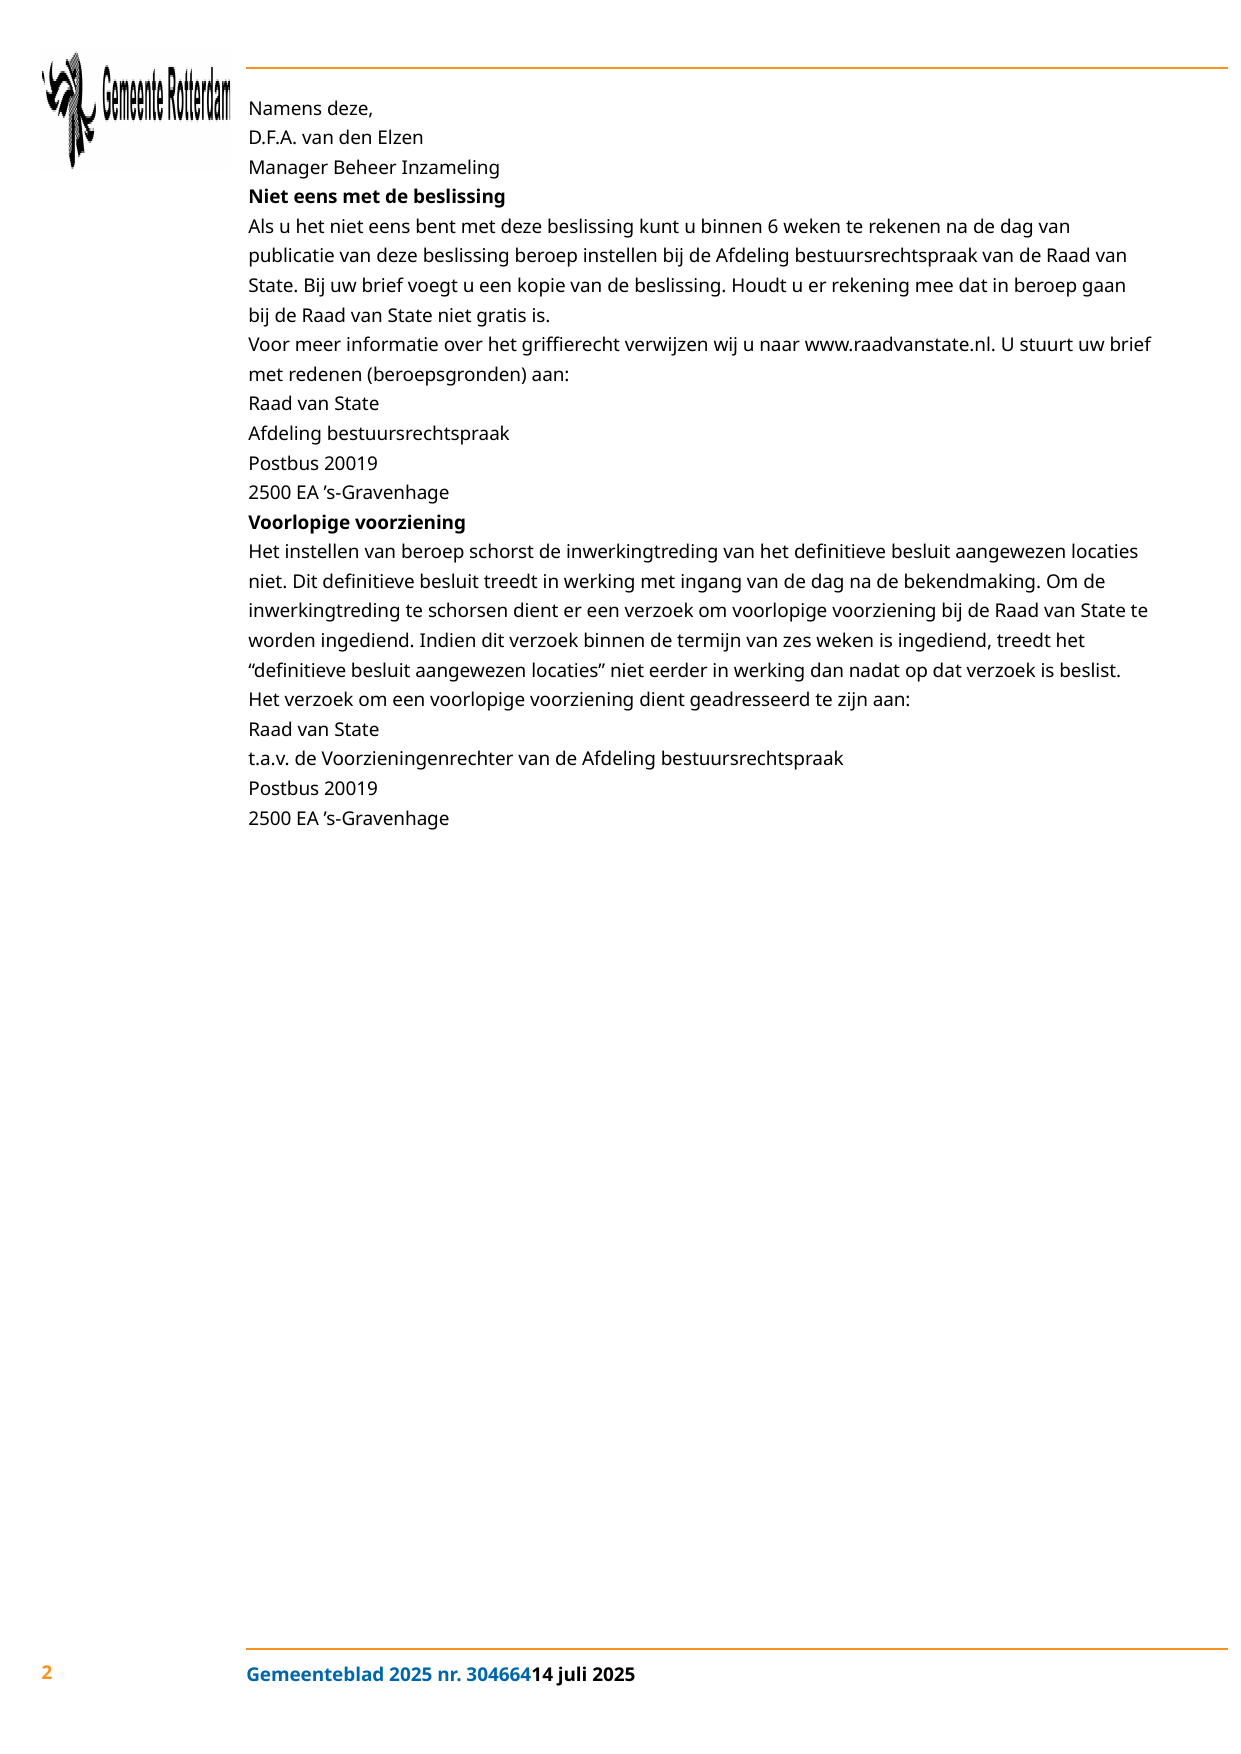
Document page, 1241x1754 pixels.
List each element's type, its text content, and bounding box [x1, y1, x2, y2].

text Postbus 20019 [248, 450, 1152, 476]
text t.a.v. de Voorzieningenrechter van de Afdeling bestuursrechtspraak [248, 746, 1152, 771]
text Raad van State [248, 716, 1152, 742]
text Manager Beheer Inzameling [248, 154, 1152, 180]
text 2500 EA ’s-Gravenhage [248, 805, 1152, 831]
text Namens deze, [248, 95, 1152, 121]
text Niet eens met de beslissing [248, 183, 1152, 209]
text Voorlopige voorziening [248, 509, 1152, 535]
text Raad van State [248, 391, 1152, 416]
text Afdeling bestuursrechtspraak [248, 420, 1152, 446]
text Als u het niet eens bent met deze beslissing kunt u binnen 6 weken te rekenen na de dag van publicatie van deze beslissing beroep instellen bij de Afdeling bestuursrechtspraak van de Raad van State. Bij uw brief voegt u een kopie van de beslissing. Houdt u er rekening mee dat in beroep gaan bij de Raad van State niet gratis is. [248, 213, 1152, 328]
text 2500 EA ’s-Gravenhage [248, 479, 1152, 505]
text D.F.A. van den Elzen [248, 124, 1152, 150]
text Het instellen van beroep schorst de inwerkingtreding van het definitieve besluit aangewezen locaties niet. Dit definitieve besluit treedt in werking met ingang van de dag na de bekendmaking. Om de inwerkingtreding te schorsen dient er een verzoek om voorlopige voorziening bij de Raad van State te worden ingediend. Indien dit verzoek binnen de termijn van zes weken is ingediend, treedt het “definitieve besluit aangewezen locaties” niet eerder in werking dan nadat op dat verzoek is beslist. Het verzoek om een voorlopige voorziening dient geadresseerd te zijn aan: [248, 538, 1152, 712]
text Voor meer informatie over het griffierecht verwijzen wij u naar www.raadvanstate.nl. U stuurt uw brief met redenen (beroepsgronden) aan: [248, 331, 1152, 387]
text Postbus 20019 [248, 775, 1152, 801]
picture [41, 47, 231, 172]
